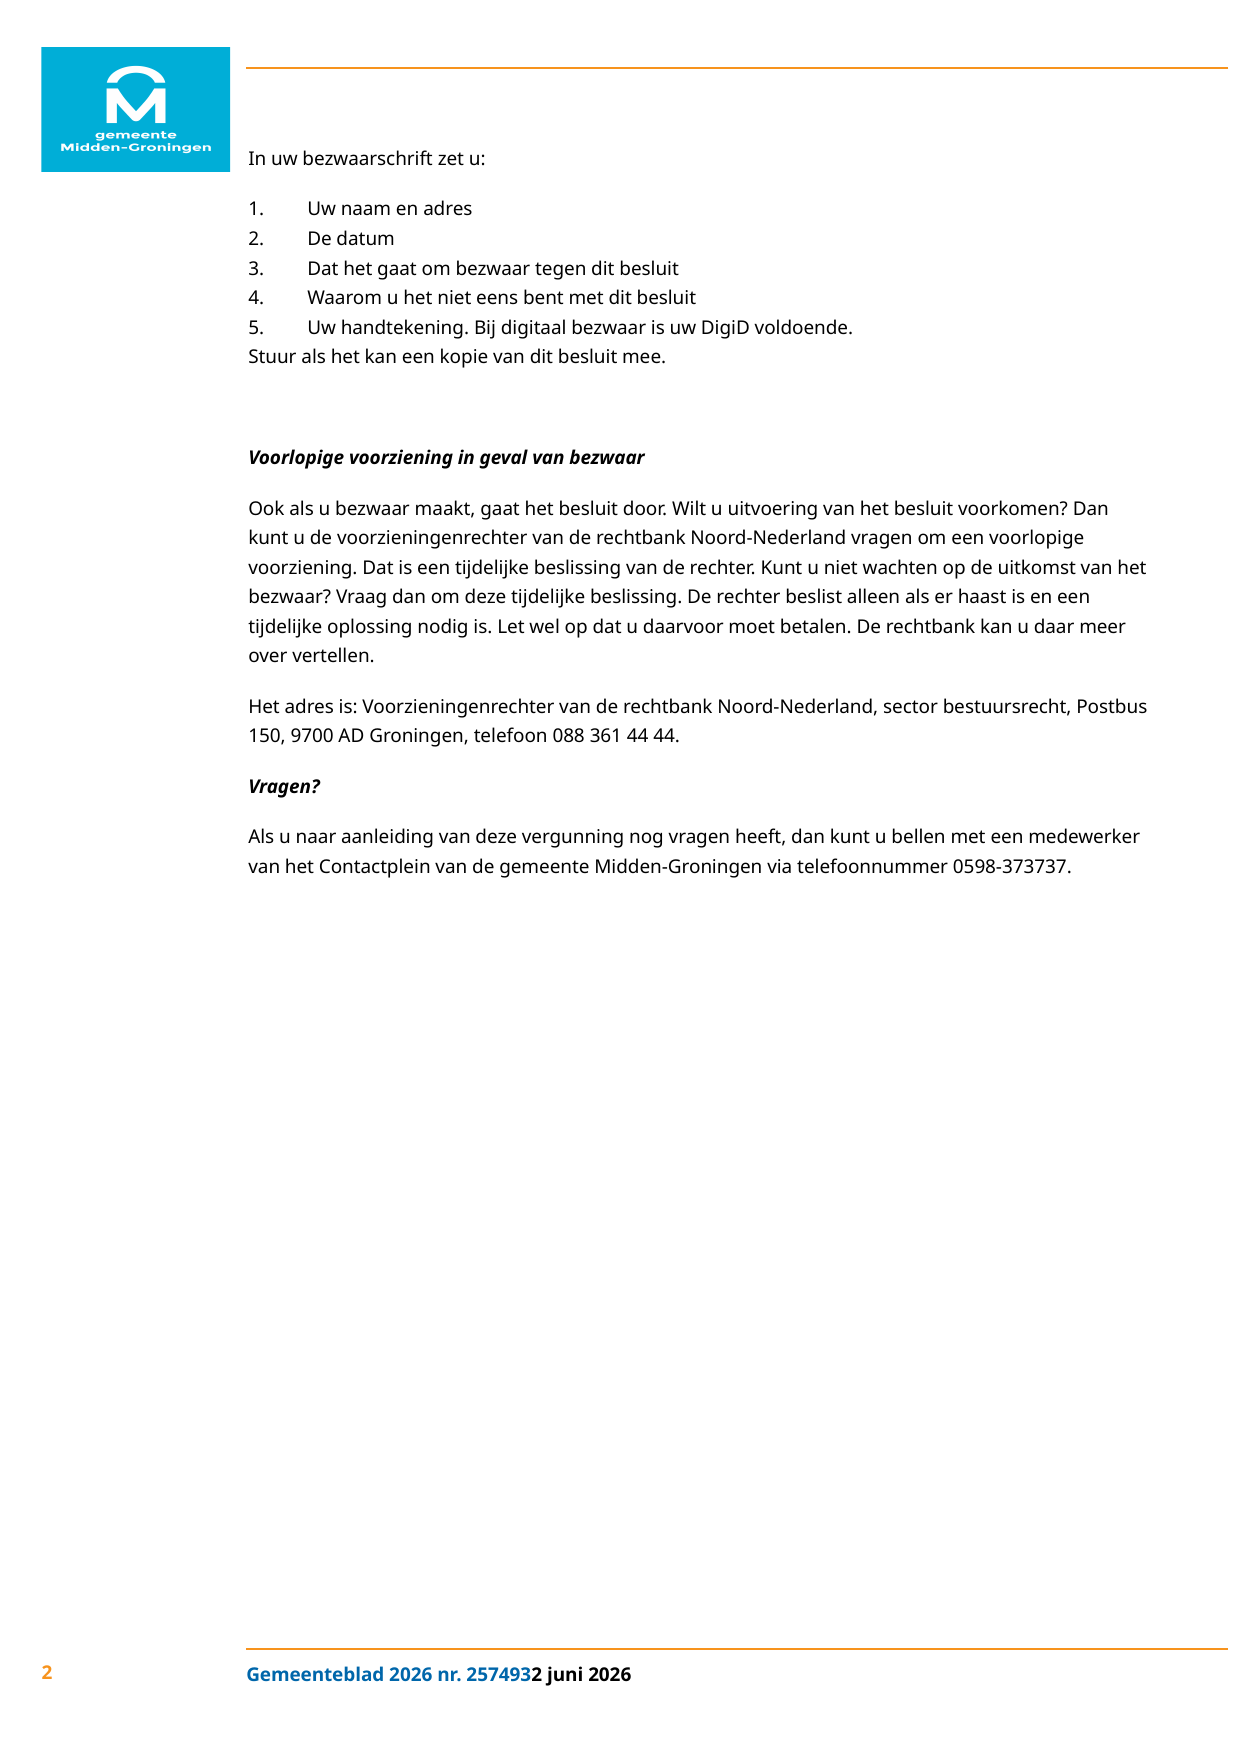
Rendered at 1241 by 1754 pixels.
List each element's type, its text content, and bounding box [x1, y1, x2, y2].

list Uw naam en adres [248, 196, 1152, 221]
text Vragen? [248, 773, 1152, 799]
text Stuur als het kan een kopie van dit besluit mee. [248, 343, 1152, 369]
list Uw handtekening. Bij digitaal bezwaar is uw DigiD voldoende. [248, 314, 1152, 340]
picture [184, 146, 190, 153]
picture [108, 66, 164, 82]
text Het adres is: Voorzieningenrechter van de rechtbank Noord-Nederland, sector bestuursrecht, Postbus 150, 9700 AD Groningen, telefoon 088 361 44 44. [248, 693, 1152, 748]
text In uw bezwaarschrift zet u: [248, 145, 1152, 171]
list De datum [248, 225, 1152, 251]
list Waarom u het niet eens bent met dit besluit [248, 284, 1152, 310]
text Als u naar aanleiding van deze vergunning nog vragen heeft, dan kunt u bellen met een medewerker van het Contactplein van de gemeente Midden-Groningen via telefoonnummer 0598-373737. [248, 823, 1152, 879]
text Voorlopige voorziening in geval van bezwaar [248, 444, 1152, 470]
text Ook als u bezwaar maakt, gaat het besluit door. Wilt u uitvoering van het besluit voorkomen? Dan kunt u de voorzieningenrechter van de rechtbank Noord-Nederland vragen om een voorlopige voorziening. Dat is een tijdelijke beslissing van de rechter. Kunt u niet wachten op de uitkomst van het bezwaar? Vraag dan om deze tijdelijke beslissing. De rechter beslist alleen als er haast is en een tijdelijke oplossing nodig is. Let wel op dat u daarvoor moet betalen. De rechtbank kan u daar meer over vertellen. [248, 495, 1152, 668]
picture [107, 89, 165, 122]
list Dat het gaat om bezwaar tegen dit besluit [248, 255, 1152, 281]
